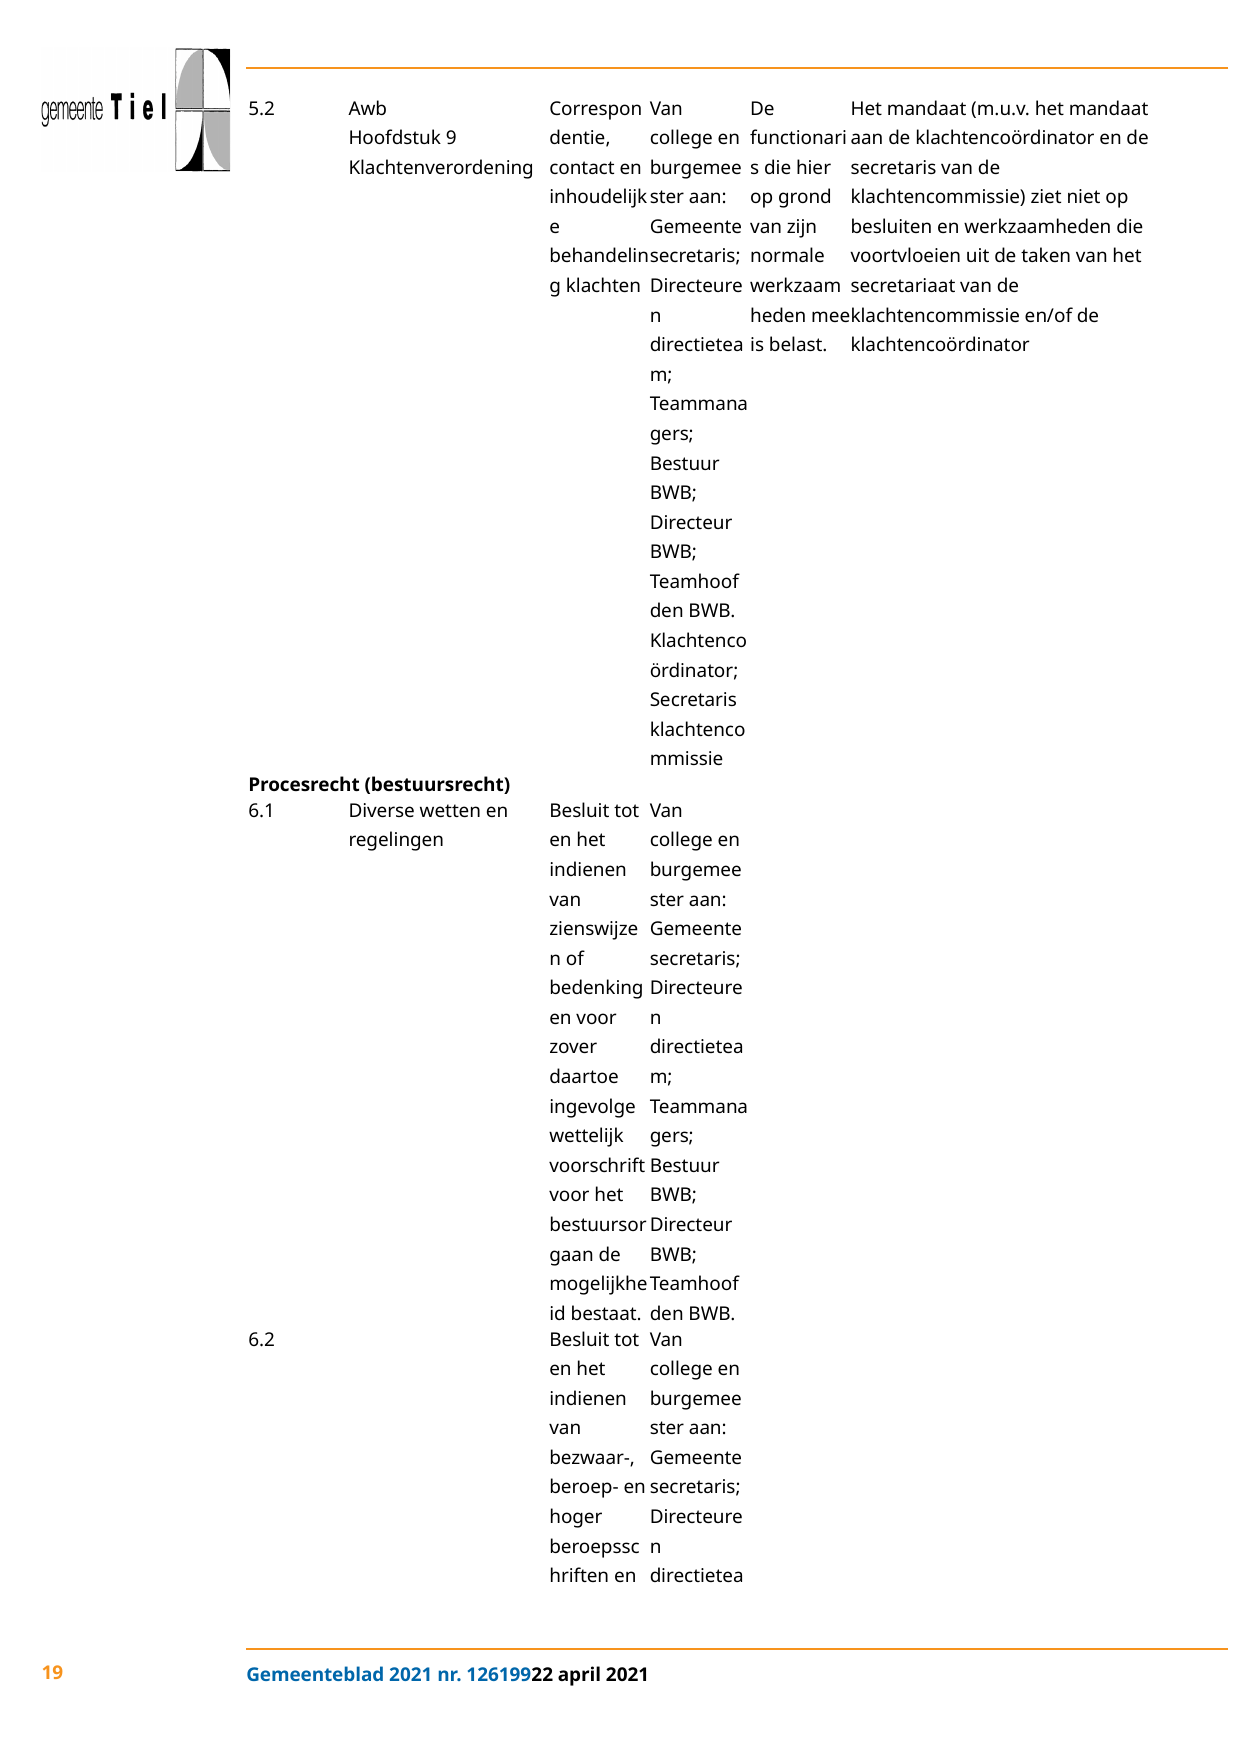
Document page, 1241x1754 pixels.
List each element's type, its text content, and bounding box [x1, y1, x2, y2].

table_cell 6.2 [248, 1326, 348, 1588]
table_cell [850, 1326, 1152, 1588]
table_cell Besluit tot en het indienen van bezwaar-, beroep- en hoger beroepsschriften en [549, 1326, 649, 1588]
table_cell Het mandaat (m.u.v. het mandaat aan de klachtencoördinator en de secretaris van de klachtencommissie) ziet niet op besluiten en werkzaamheden die voortvloeien uit de taken van het secretariaat van de klachtencommissie en/of de klachtencoördinator [850, 95, 1152, 771]
table_cell Van college en burgemeester aan: Gemeentesecretaris; Directeuren directieteam; Teammanagers; Bestuur BWB; Directeur BWB; Teamhoofden BWB. [650, 797, 750, 1326]
table_cell 5.2 [248, 95, 348, 771]
table_cell De functionaris die hier op grond van zijn normale werkzaamheden mee is belast. [750, 95, 850, 771]
table_cell 6.1 [248, 797, 348, 1326]
table_cell Van college en burgemeester aan: Gemeentesecretaris; Directeuren directieteam; Teammanagers; Bestuur BWB; Directeur BWB; Teamhoofden BWB. Klachtencoördinator; Secretaris klachtencommissie [650, 95, 750, 771]
table_cell [750, 1326, 850, 1588]
table_cell Diverse wetten en regelingen [348, 797, 549, 1326]
table_cell [348, 1326, 549, 1588]
table_cell [750, 797, 850, 1326]
table_cell Correspondentie, contact en inhoudelijke behandeling klachten [549, 95, 649, 771]
table_cell [850, 797, 1152, 1326]
table_cell Van college en burgemeester aan: Gemeentesecretaris; Directeuren directietea [650, 1326, 750, 1588]
table_cell Besluit tot en het indienen van zienswijzen of bedenkingen voor zover daartoe ingevolge wettelijk voorschrift voor het bestuursorgaan de mogelijkheid bestaat. [549, 797, 649, 1326]
table_cell Procesrecht (bestuursrecht) [248, 771, 1152, 797]
picture [41, 47, 231, 172]
table_cell Awb Hoofdstuk 9 Klachtenverordening [348, 95, 549, 771]
